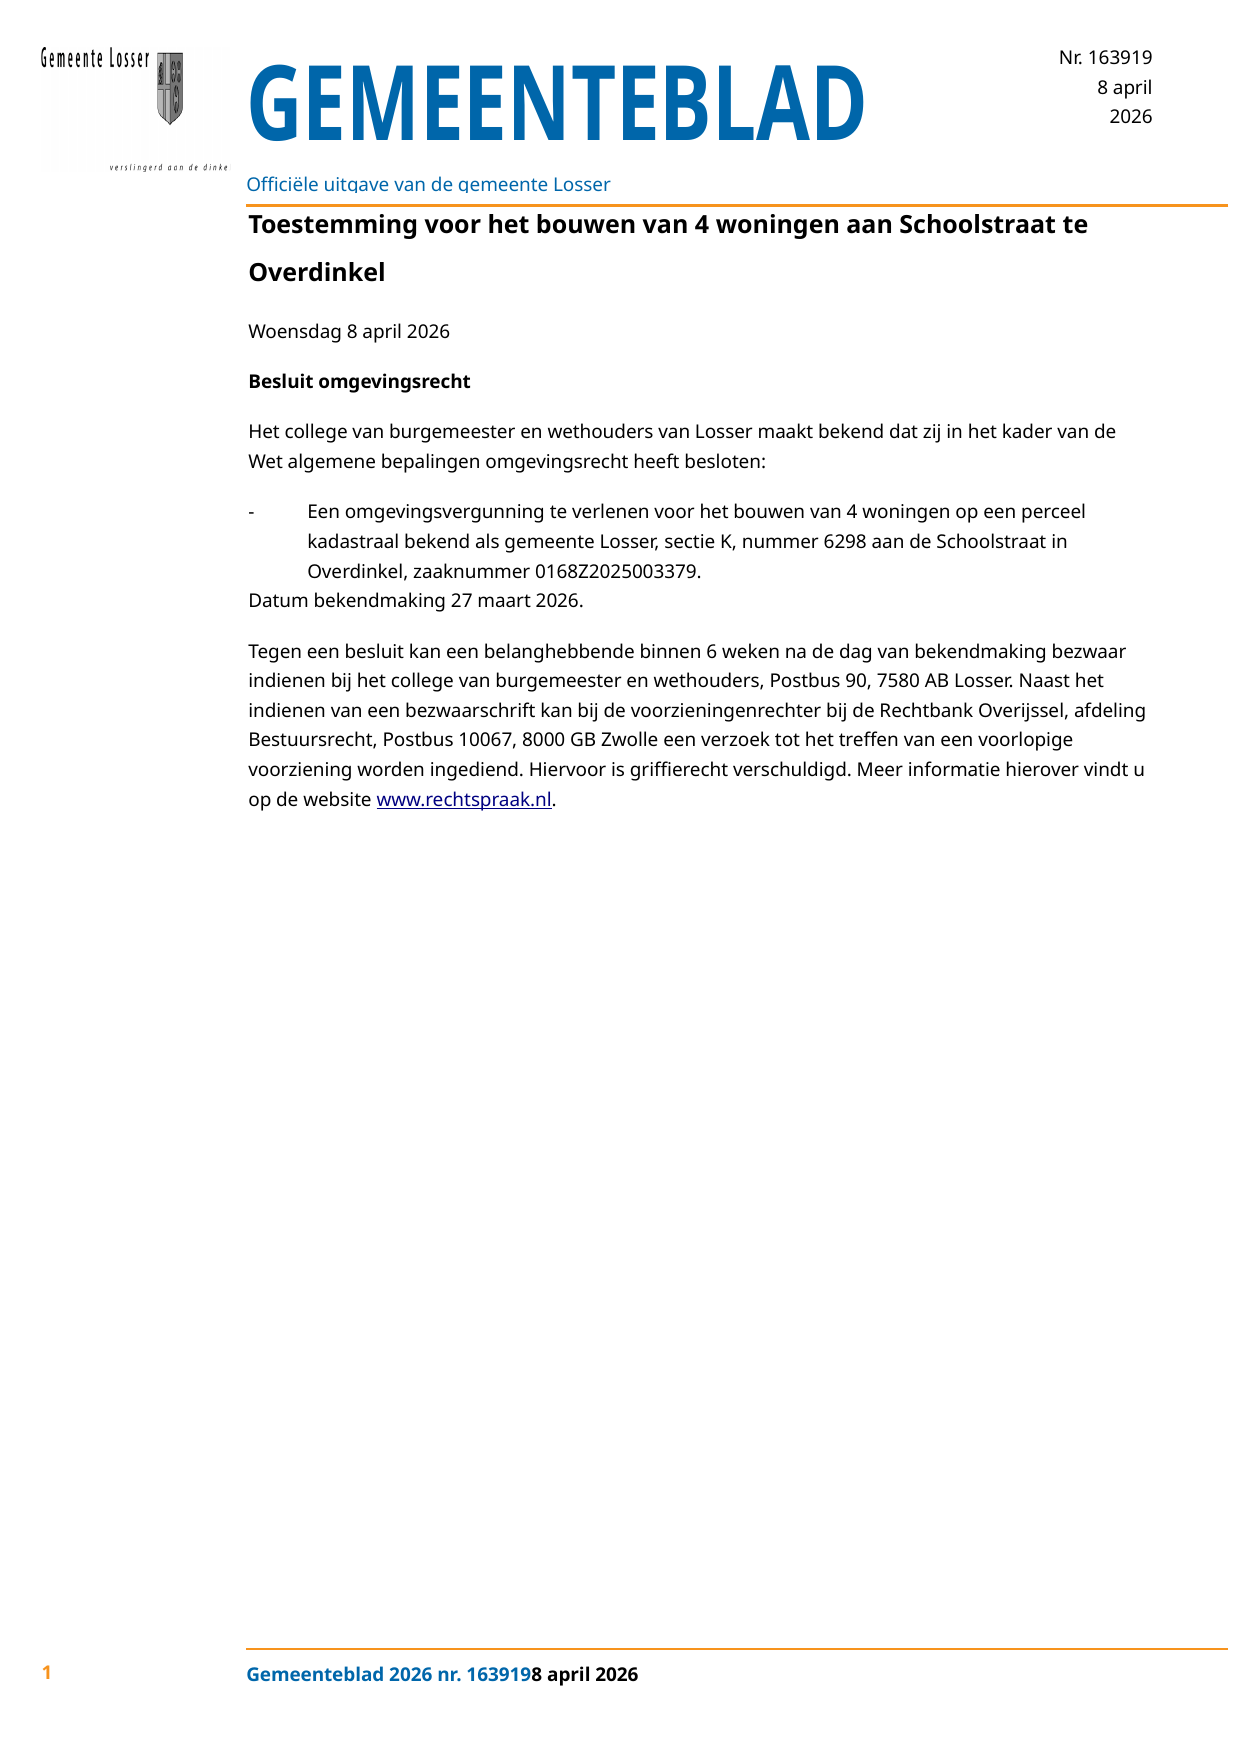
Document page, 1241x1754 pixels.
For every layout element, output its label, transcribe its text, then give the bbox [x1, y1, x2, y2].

text Het college van burgemeester en wethouders van Losser maakt bekend dat zij in het kader van de Wet algemene bepalingen omgevingsrecht heeft besloten: [248, 419, 1152, 474]
picture [41, 47, 231, 172]
text Besluit omgevingsrecht [248, 368, 1152, 394]
text Tegen een besluit kan een belanghebbende binnen 6 weken na de dag van bekendmaking bezwaar indienen bij het college van burgemeester en wethouders, Postbus 90, 7580 AB Losser. Naast het indienen van een bezwaarschrift kan bij de voorzieningenrechter bij de Rechtbank Overijssel, afdeling Bestuursrecht, Postbus 10067, 8000 GB Zwolle een verzoek tot het treffen van een voorlopige voorziening worden ingediend. Hiervoor is griffierecht verschuldigd. Meer informatie hierover vindt u op de website www.rechtspraak.nl. [248, 638, 1152, 812]
text Toestemming voor het bouwen van 4 woningen aan Schoolstraat te Overdinkel [248, 207, 1152, 288]
text Datum bekendmaking 27 maart 2026. [248, 587, 1152, 613]
list Een omgevingsvergunning te verlenen voor het bouwen van 4 woningen op een perceel kadastraal bekend als gemeente Losser, sectie K, nummer 6298 aan de Schoolstraat in Overdinkel, zaaknummer 0168Z2025003379. [248, 499, 1152, 584]
text Woensdag 8 april 2026 [248, 318, 1152, 344]
